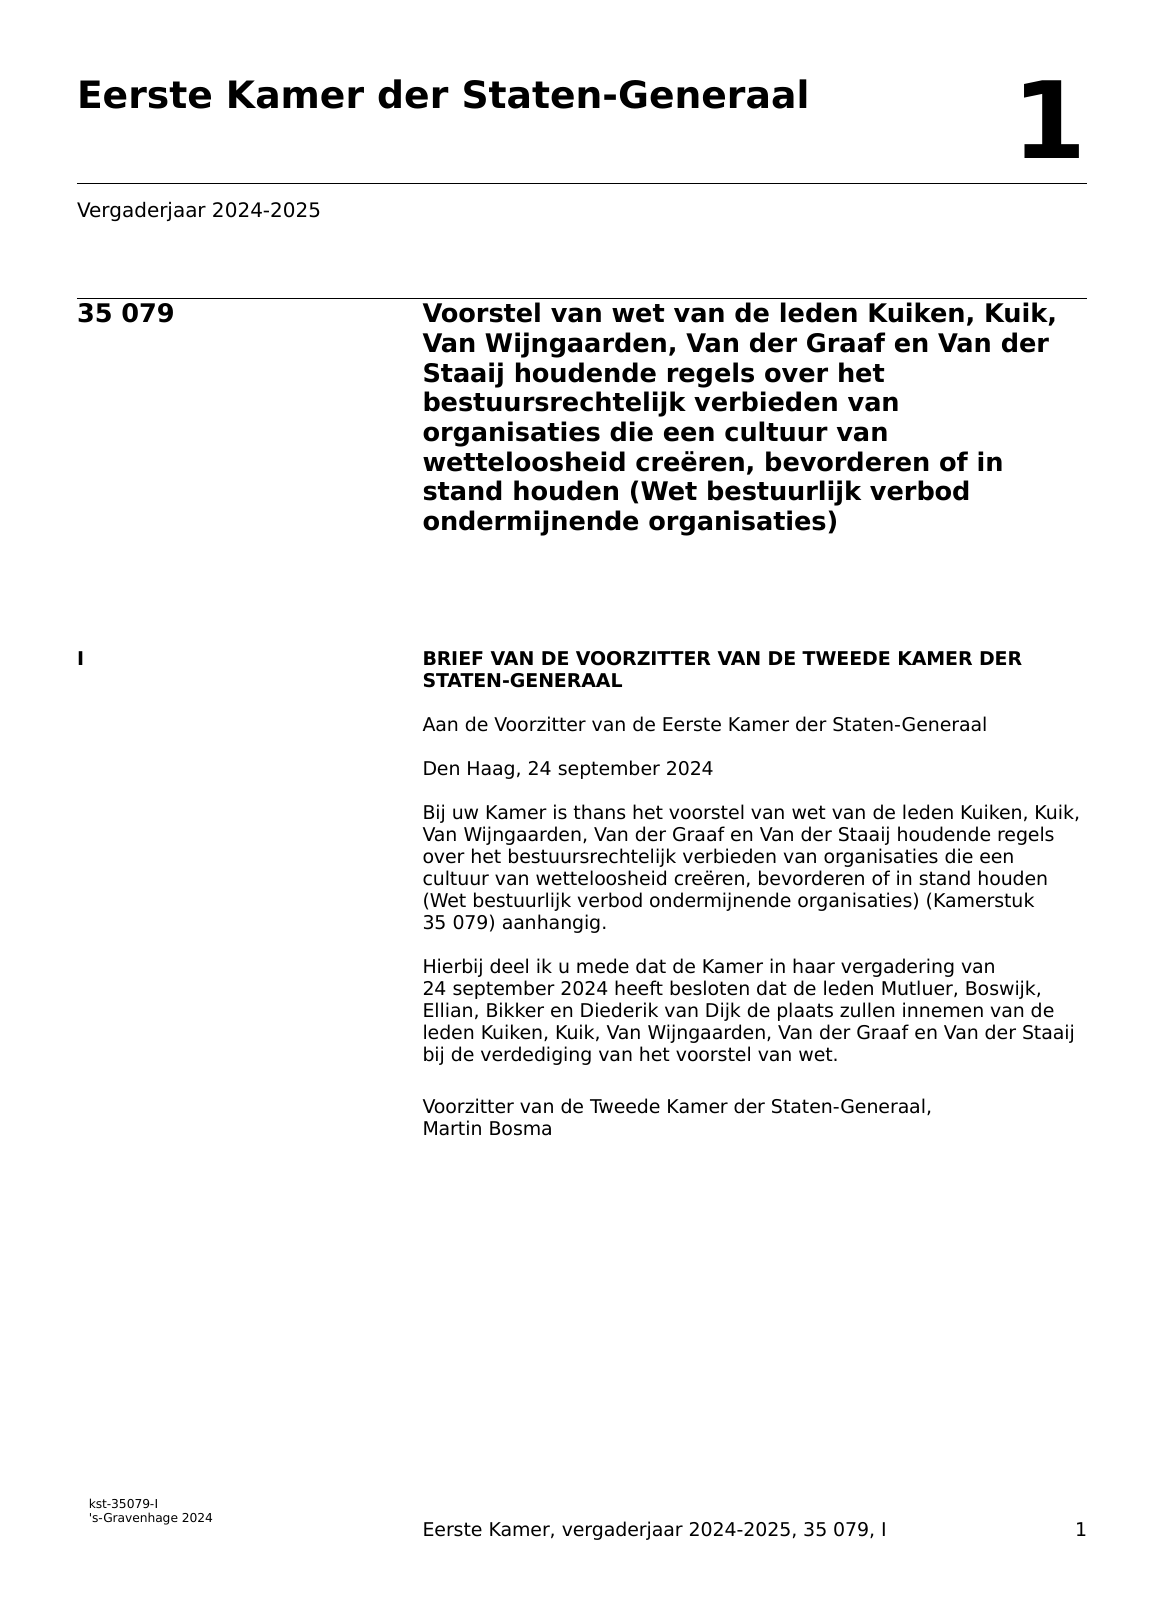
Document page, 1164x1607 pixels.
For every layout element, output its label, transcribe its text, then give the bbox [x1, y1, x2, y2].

table_cell Vergaderjaar 2024-2025 [77, 184, 1087, 298]
subtitle 35 079 Voorstel van wet van de leden Kuiken, Kuik, Van Wijngaarden, Van der Graaf en Van der Staaij houdende regels over het bestuursrechtelijk verbieden van organisaties die een cultuur van wetteloosheid creëren, bevorderen of in stand houden (Wet bestuurlijk verbod ondermijnende organisaties) [77, 299, 1087, 536]
text Aan de Voorzitter van de Eerste Kamer der Staten-Generaal [422, 714, 1087, 736]
text 's-Gravenhage 2024 [88, 1511, 323, 1525]
text Hierbij deel ik u mede dat de Kamer in haar vergadering van 24 september 2024 heeft besloten dat de leden Mutluer, Boswijk, Ellian, Bikker en Diederik van Dijk de plaats zullen innemen van de leden Kuiken, Kuik, Van Wijngaarden, Van der Graaf en Van der Staaij bij de verdediging van het voorstel van wet. [422, 956, 1087, 1066]
table_header Eerste Kamer der Staten-Generaal [77, 59, 886, 183]
text Voorzitter van de Tweede Kamer der Staten-Generaal, Martin Bosma [422, 1096, 1087, 1140]
subtitle I BRIEF VAN DE VOORZITTER VAN DE TWEEDE KAMER DER STATEN-GENERAAL [77, 647, 1087, 691]
text kst-35079-I [88, 1497, 323, 1511]
table_header 1 [886, 59, 1087, 183]
text Bij uw Kamer is thans het voorstel van wet van de leden Kuiken, Kuik, Van Wijngaarden, Van der Graaf en Van der Staaij houdende regels over het bestuursrechtelijk verbieden van organisaties die een cultuur van wetteloosheid creëren, bevorderen of in stand houden (Wet bestuurlijk verbod ondermijnende organisaties) (Kamerstuk 35 079) aanhangig. [422, 802, 1087, 934]
text Den Haag, 24 september 2024 [422, 758, 1087, 780]
